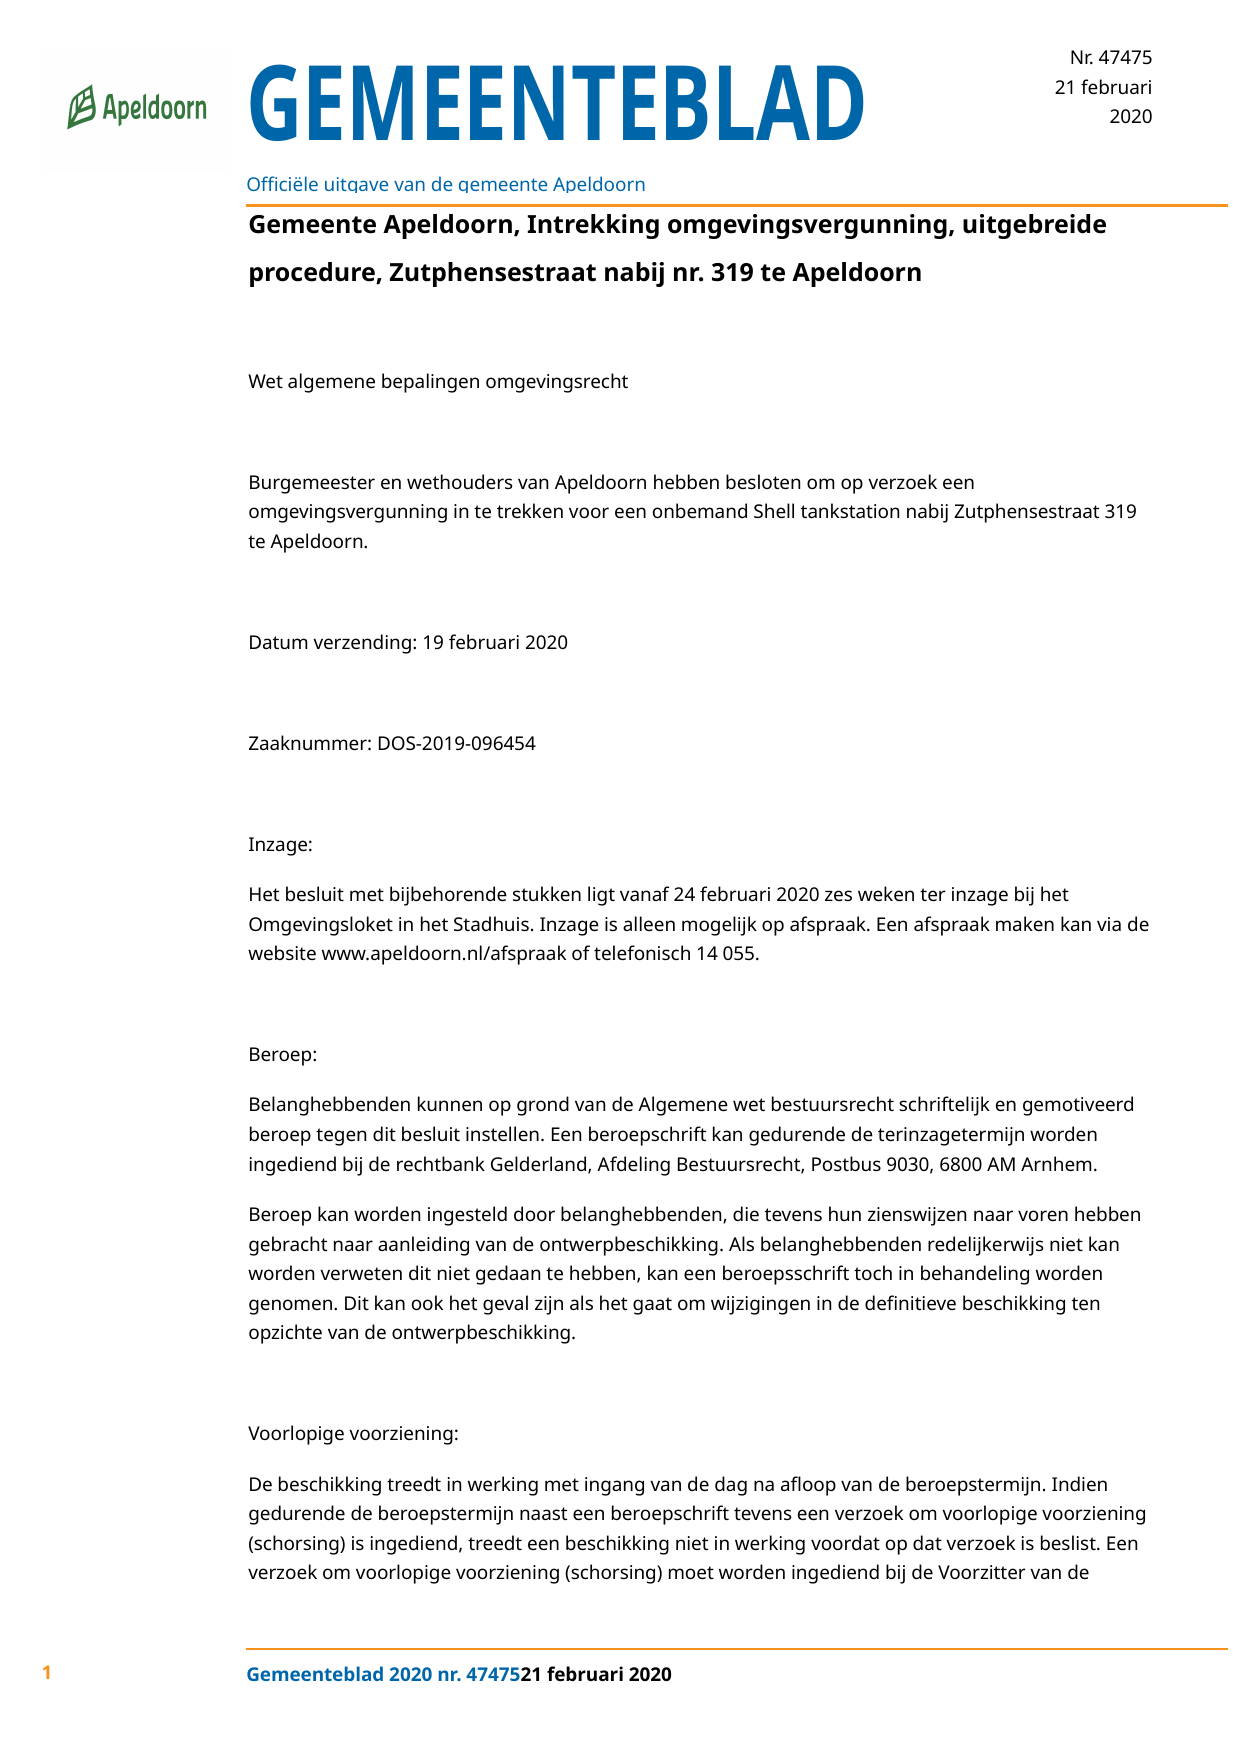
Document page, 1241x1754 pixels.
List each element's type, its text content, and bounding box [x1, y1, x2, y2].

text Beroep: [248, 1041, 1152, 1067]
text Voorlopige voorziening: [248, 1420, 1152, 1446]
text Het besluit met bijbehorende stukken ligt vanaf 24 februari 2020 zes weken ter inzage bij het Omgevingsloket in het Stadhuis. Inzage is alleen mogelijk op afspraak. Een afspraak maken kan via de website www.apeldoorn.nl/afspraak of telefonisch 14 055. [248, 881, 1152, 966]
text De beschikking treedt in werking met ingang van de dag na afloop van de beroepstermijn. Indien gedurende de beroepstermijn naast een beroepschrift tevens een verzoek om voorlopige voorziening (schorsing) is ingediend, treedt een beschikking niet in werking voordat op dat verzoek is beslist. Een verzoek om voorlopige voorziening (schorsing) moet worden ingediend bij de Voorzitter van de [248, 1471, 1152, 1585]
text Beroep kan worden ingesteld door belanghebbenden, die tevens hun zienswijzen naar voren hebben gebracht naar aanleiding van de ontwerpbeschikking. Als belanghebbenden redelijkerwijs niet kan worden verweten dit niet gedaan te hebben, kan een beroepsschrift toch in behandeling worden genomen. Dit kan ook het geval zijn als het gaat om wijzigingen in de definitieve beschikking ten opzichte van de ontwerpbeschikking. [248, 1201, 1152, 1345]
text Datum verzending: 19 februari 2020 [248, 629, 1152, 655]
text Burgemeester en wethouders van Apeldoorn hebben besloten om op verzoek een omgevingsvergunning in te trekken voor een onbemand Shell tankstation nabij Zutphensestraat 319 te Apeldoorn. [248, 469, 1152, 554]
text Belanghebbenden kunnen op grond van de Algemene wet bestuursrecht schriftelijk en gemotiveerd beroep tegen dit besluit instellen. Een beroepschrift kan gedurende de terinzagetermijn worden ingediend bij de rechtbank Gelderland, Afdeling Bestuursrecht, Postbus 9030, 6800 AM Arnhem. [248, 1092, 1152, 1177]
text Inzage: [248, 831, 1152, 857]
text Gemeente Apeldoorn, Intrekking omgevingsvergunning, uitgebreide procedure, Zutphensestraat nabij nr. 319 te Apeldoorn [248, 207, 1152, 288]
text Zaaknummer: DOS-2019-096454 [248, 730, 1152, 756]
picture [41, 47, 231, 172]
text Wet algemene bepalingen omgevingsrecht [248, 368, 1152, 394]
